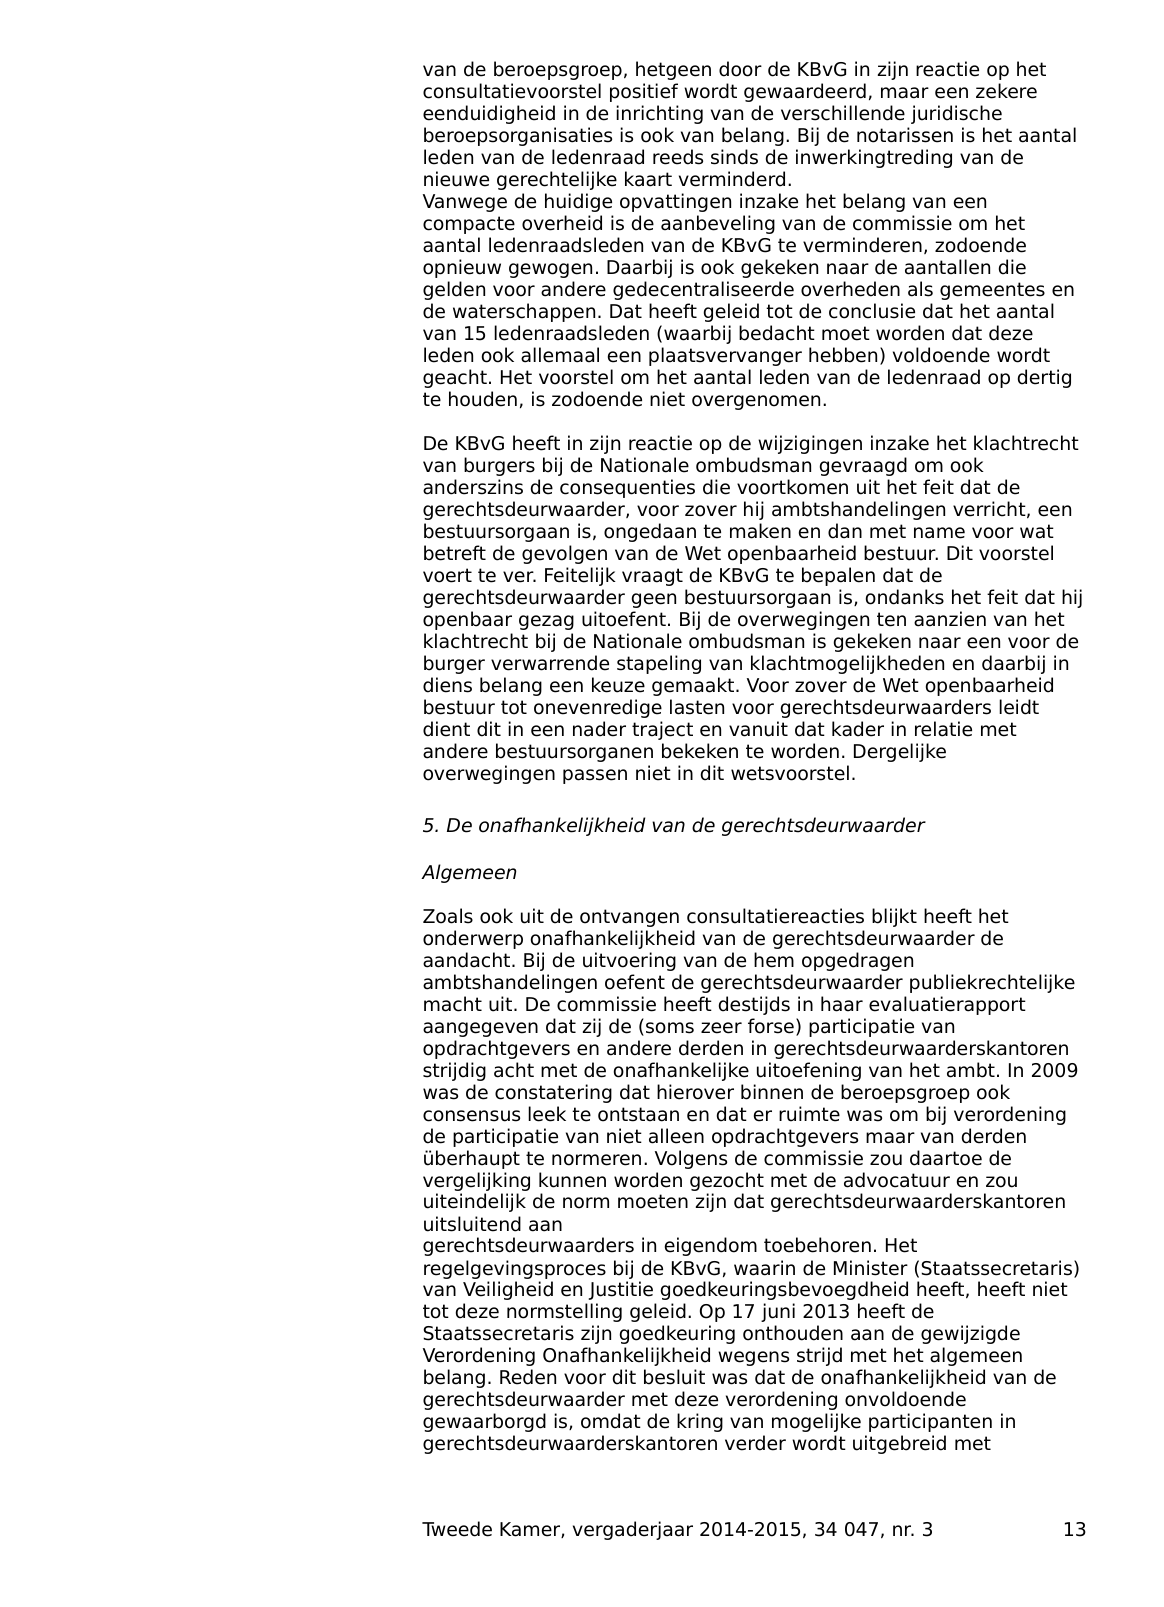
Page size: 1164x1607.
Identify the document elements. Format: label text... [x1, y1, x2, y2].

text van de beroepsgroep, hetgeen door de KBvG in zijn reactie op het consultatievoorstel positief wordt gewaardeerd, maar een zekere eenduidigheid in de inrichting van de verschillende juridische beroepsorganisaties is ook van belang. Bij de notarissen is het aantal leden van de ledenraad reeds sinds de inwerkingtreding van de nieuwe gerechtelijke kaart verminderd. [422, 59, 1087, 191]
text Vanwege de huidige opvattingen inzake het belang van een compacte overheid is de aanbeveling van de commissie om het aantal ledenraadsleden van de KBvG te verminderen, zodoende opnieuw gewogen. Daarbij is ook gekeken naar de aantallen die gelden voor andere gedecentraliseerde overheden als gemeentes en de waterschappen. Dat heeft geleid tot de conclusie dat het aantal van 15 ledenraadsleden (waarbij bedacht moet worden dat deze leden ook allemaal een plaatsvervanger hebben) voldoende wordt geacht. Het voorstel om het aantal leden van de ledenraad op dertig te houden, is zodoende niet overgenomen. [422, 191, 1087, 411]
subtitle 5. De onafhankelijkheid van de gerechtsdeurwaarder [422, 814, 1087, 837]
text De KBvG heeft in zijn reactie op de wijzigingen inzake het klachtrecht van burgers bij de Nationale ombudsman gevraagd om ook anderszins de consequenties die voortkomen uit het feit dat de gerechtsdeurwaarder, voor zover hij ambtshandelingen verricht, een bestuursorgaan is, ongedaan te maken en dan met name voor wat betreft de gevolgen van de Wet openbaarheid bestuur. Dit voorstel voert te ver. Feitelijk vraagt de KBvG te bepalen dat de gerechtsdeurwaarder geen bestuursorgaan is, ondanks het feit dat hij openbaar gezag uitoefent. Bij de overwegingen ten aanzien van het klachtrecht bij de Nationale ombudsman is gekeken naar een voor de burger verwarrende stapeling van klachtmogelijkheden en daarbij in diens belang een keuze gemaakt. Voor zover de Wet openbaarheid bestuur tot onevenredige lasten voor gerechtsdeurwaarders leidt dient dit in een nader traject en vanuit dat kader in relatie met andere bestuursorganen bekeken te worden. Dergelijke overwegingen passen niet in dit wetsvoorstel. [422, 433, 1087, 784]
subtitle Algemeen [422, 862, 1087, 883]
text Zoals ook uit de ontvangen consultatiereacties blijkt heeft het onderwerp onafhankelijkheid van de gerechtsdeurwaarder de aandacht. Bij de uitvoering van de hem opgedragen ambtshandelingen oefent de gerechtsdeurwaarder publiekrechtelijke macht uit. De commissie heeft destijds in haar evaluatierapport aangegeven dat zij de (soms zeer forse) participatie van opdrachtgevers en andere derden in gerechtsdeurwaarderskantoren strijdig acht met de onafhankelijke uitoefening van het ambt. In 2009 was de constatering dat hierover binnen de beroepsgroep ook consensus leek te ontstaan en dat er ruimte was om bij verordening de participatie van niet alleen opdrachtgevers maar van derden überhaupt te normeren. Volgens de commissie zou daartoe de vergelijking kunnen worden gezocht met de advocatuur en zou uiteindelijk de norm moeten zijn dat gerechtsdeurwaarderskantoren uitsluitend aan [422, 906, 1087, 1235]
text gerechtsdeurwaarders in eigendom toebehoren. Het regelgevingsproces bij de KBvG, waarin de Minister (Staatssecretaris) van Veiligheid en Justitie goedkeuringsbevoegdheid heeft, heeft niet tot deze normstelling geleid. Op 17 juni 2013 heeft de Staatssecretaris zijn goedkeuring onthouden aan de gewijzigde Verordening Onafhankelijkheid wegens strijd met het algemeen belang. Reden voor dit besluit was dat de onafhankelijkheid van de gerechtsdeurwaarder met deze verordening onvoldoende gewaarborgd is, omdat de kring van mogelijke participanten in gerechtsdeurwaarderskantoren verder wordt uitgebreid met [422, 1235, 1087, 1455]
